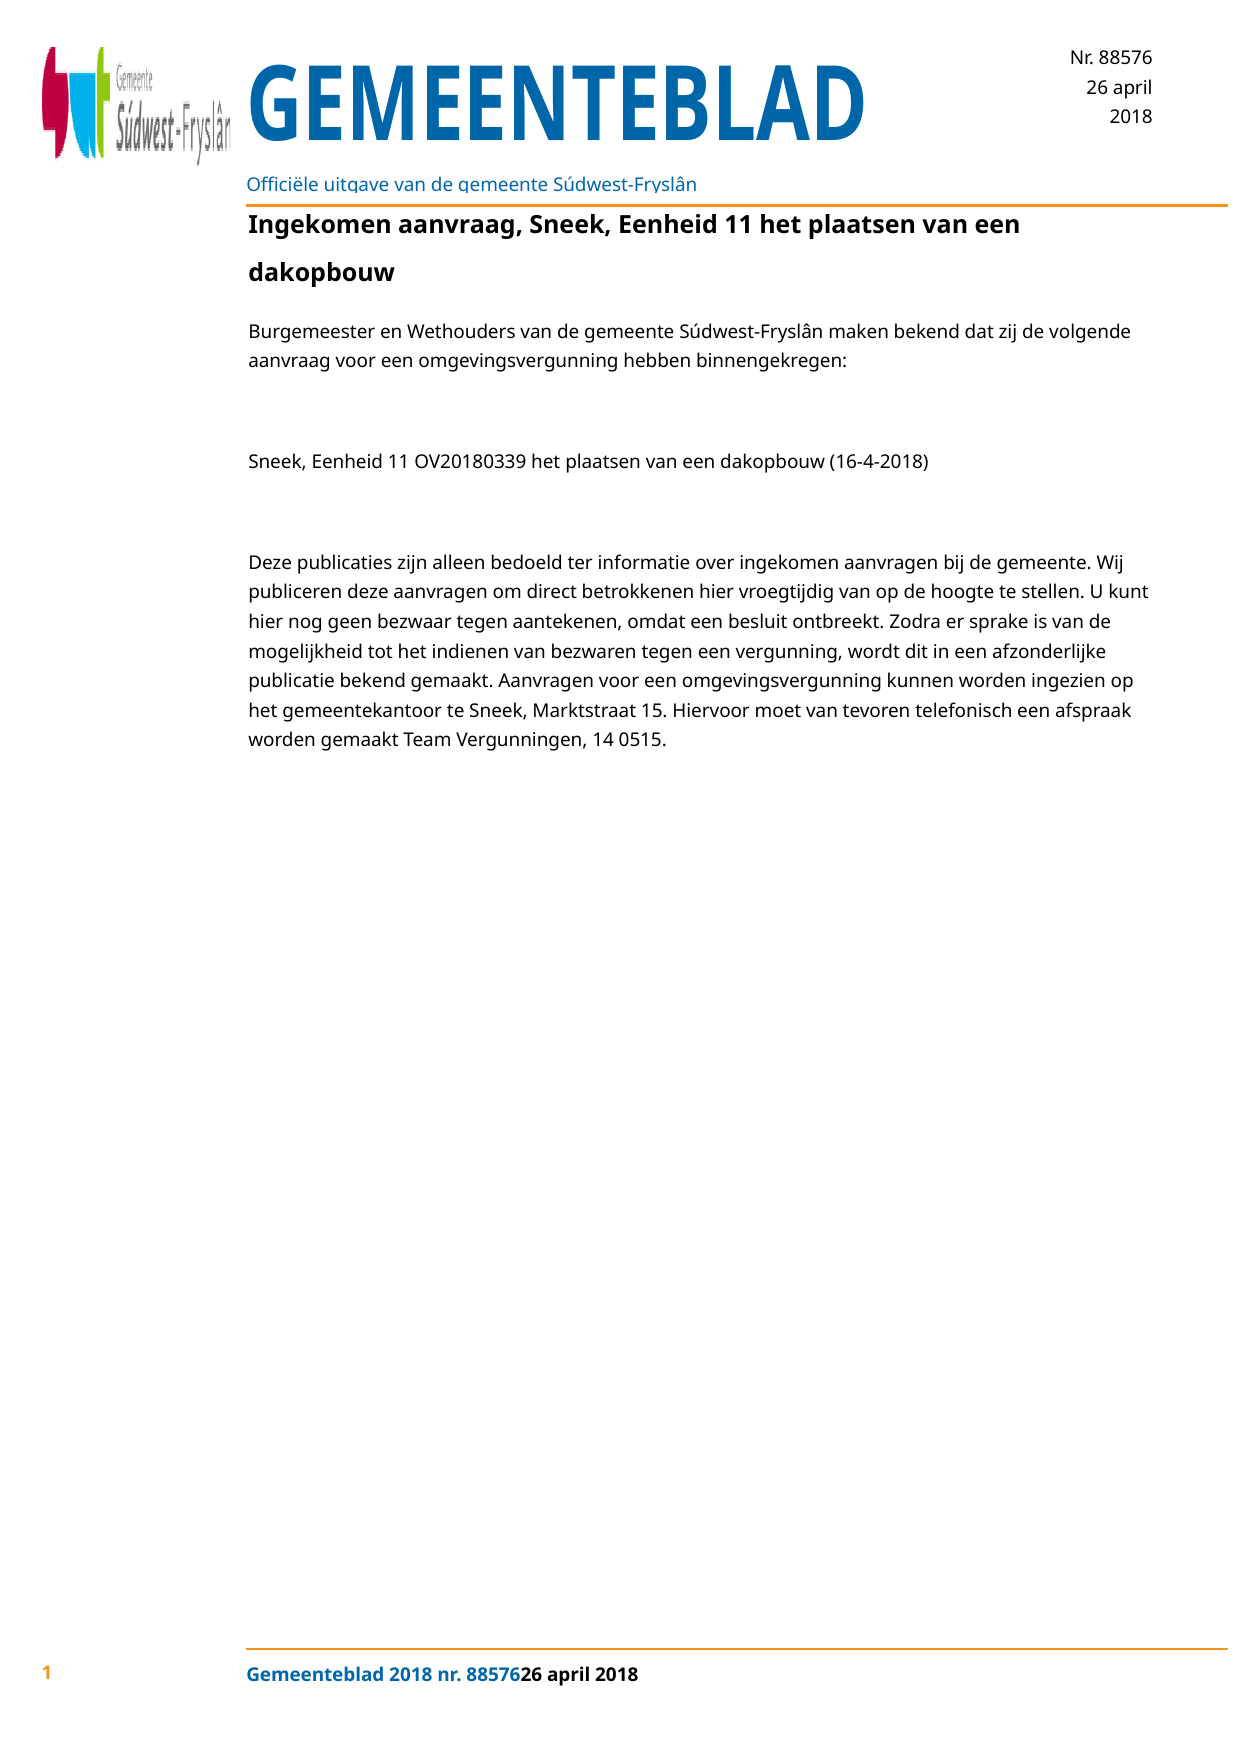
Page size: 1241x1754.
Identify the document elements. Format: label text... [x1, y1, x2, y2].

text Burgemeester en Wethouders van de gemeente Súdwest-Fryslân maken bekend dat zij de volgende aanvraag voor een omgevingsvergunning hebben binnengekregen: [248, 318, 1152, 373]
text Ingekomen aanvraag, Sneek, Eenheid 11 het plaatsen van een dakopbouw [248, 207, 1152, 288]
picture [41, 47, 231, 172]
text Sneek, Eenheid 11 OV20180339 het plaatsen van een dakopbouw (16-4-2018) [248, 448, 1152, 474]
text Deze publicaties zijn alleen bedoeld ter informatie over ingekomen aanvragen bij de gemeente. Wij publiceren deze aanvragen om direct betrokkenen hier vroegtijdig van op de hoogte te stellen. U kunt hier nog geen bezwaar tegen aantekenen, omdat een besluit ontbreekt. Zodra er sprake is van de mogelijkheid tot het indienen van bezwaren tegen een vergunning, wordt dit in een afzonderlijke publicatie bekend gemaakt. Aanvragen voor een omgevingsvergunning kunnen worden ingezien op het gemeentekantoor te Sneek, Marktstraat 15. Hiervoor moet van tevoren telefonisch een afspraak worden gemaakt Team Vergunningen, 14 0515. [248, 549, 1152, 752]
